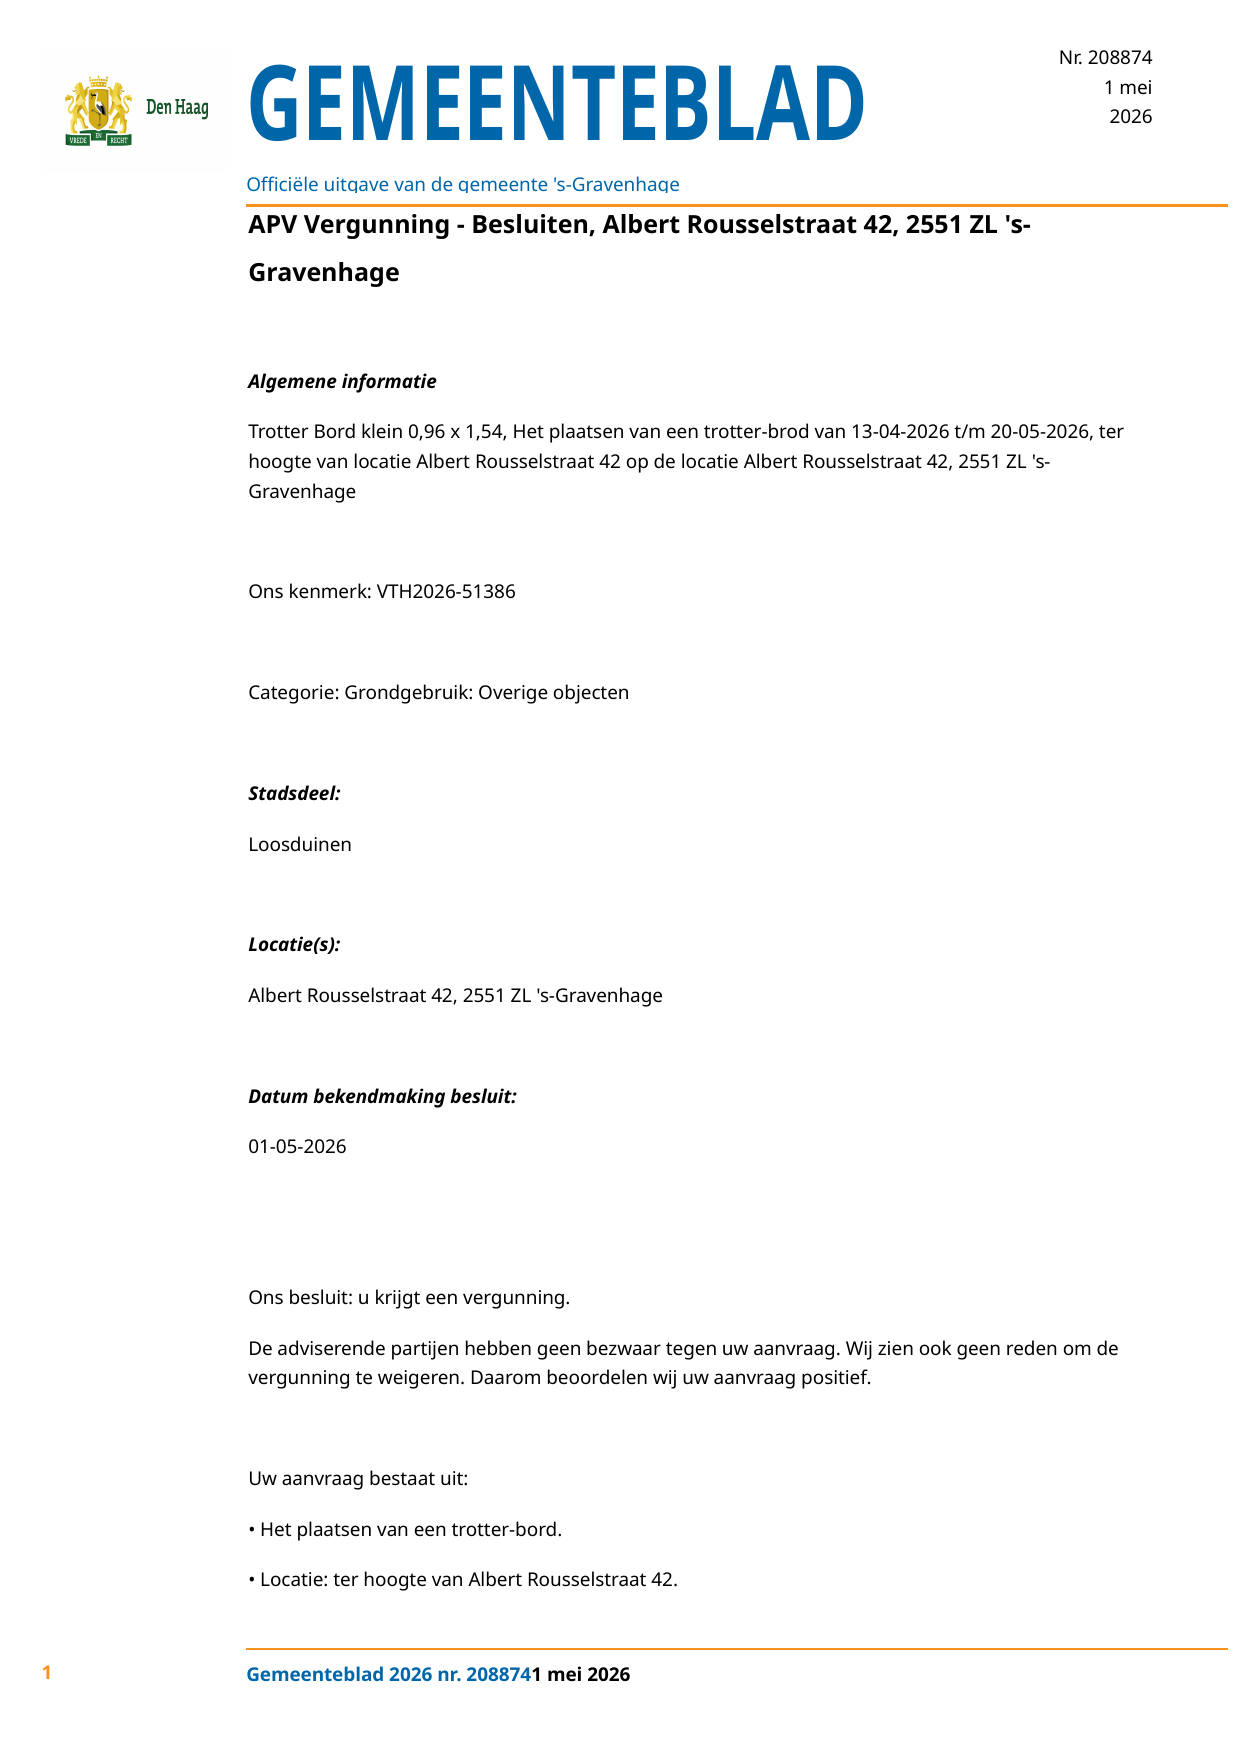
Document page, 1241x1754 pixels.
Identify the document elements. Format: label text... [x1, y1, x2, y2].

text Algemene informatie [248, 368, 1152, 394]
text APV Vergunning - Besluiten, Albert Rousselstraat 42, 2551 ZL 's-Gravenhage [248, 207, 1152, 288]
text 01-05-2026 [248, 1133, 1152, 1159]
text Stadsdeel: [248, 780, 1152, 806]
text • Locatie: ter hoogte van Albert Rousselstraat 42. [248, 1566, 1152, 1592]
text Categorie: Grondgebruik: Overige objecten [248, 679, 1152, 705]
text Datum bekendmaking besluit: [248, 1083, 1152, 1109]
text Trotter Bord klein 0,96 x 1,54, Het plaatsen van een trotter-brod van 13-04-2026 t/m 20-05-2026, ter hoogte van locatie Albert Rousselstraat 42 op de locatie Albert Rousselstraat 42, 2551 ZL 's-Gravenhage [248, 419, 1152, 504]
text Ons besluit: u krijgt een vergunning. [248, 1284, 1152, 1310]
text Albert Rousselstraat 42, 2551 ZL 's-Gravenhage [248, 982, 1152, 1008]
text Locatie(s): [248, 932, 1152, 957]
text Loosduinen [248, 831, 1152, 857]
text • Het plaatsen van een trotter-bord. [248, 1516, 1152, 1542]
picture [41, 47, 231, 172]
text De adviserende partijen hebben geen bezwaar tegen uw aanvraag. Wij zien ook geen reden om de vergunning te weigeren. Daarom beoordelen wij uw aanvraag positief. [248, 1335, 1152, 1390]
text Uw aanvraag bestaat uit: [248, 1465, 1152, 1491]
text Ons kenmerk: VTH2026-51386 [248, 579, 1152, 604]
